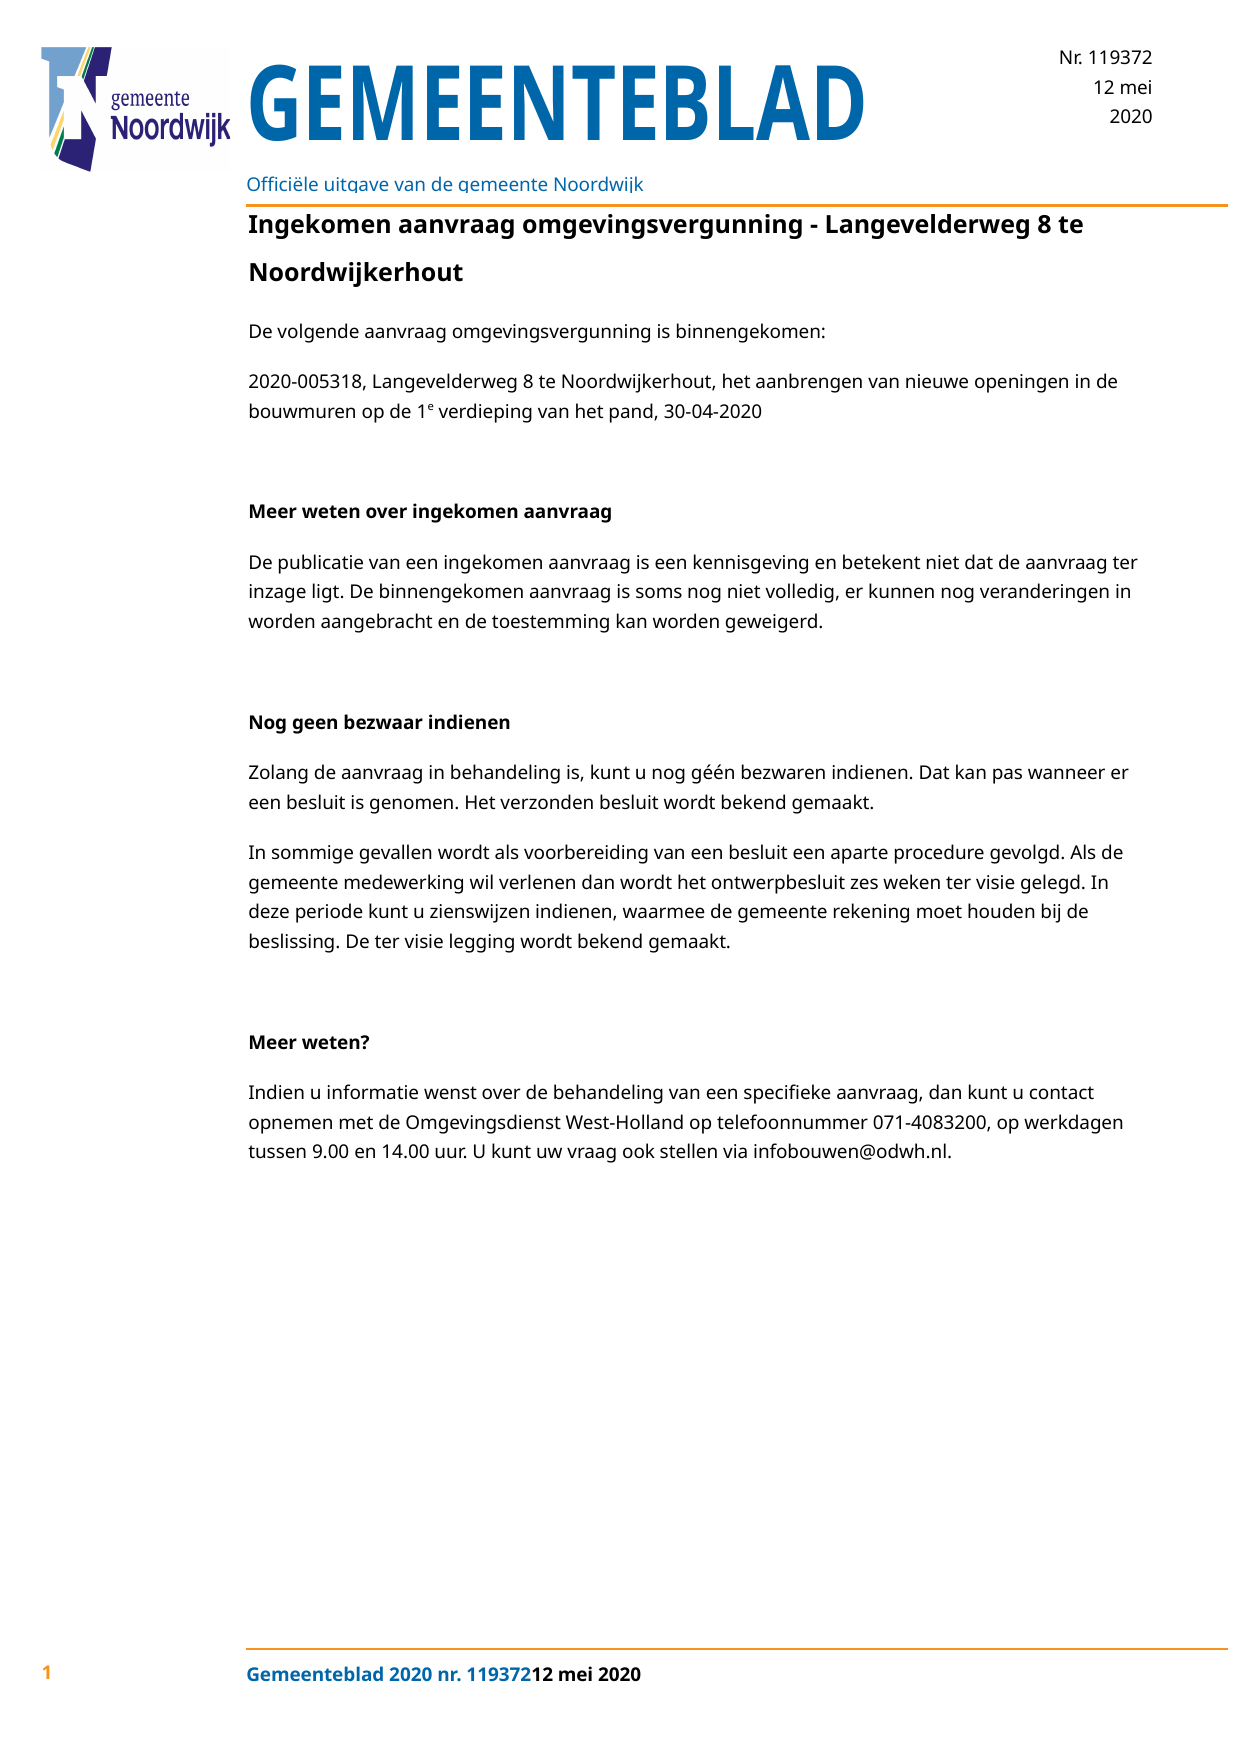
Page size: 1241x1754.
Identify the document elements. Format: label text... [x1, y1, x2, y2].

picture [41, 47, 231, 172]
text De volgende aanvraag omgevingsvergunning is binnengekomen: [248, 318, 1152, 344]
text Indien u informatie wenst over de behandeling van een specifieke aanvraag, dan kunt u contact opnemen met de Omgevingsdienst West-Holland op telefoonnummer 071-4083200, op werkdagen tussen 9.00 en 14.00 uur. U kunt uw vraag ook stellen via infobouwen@odwh.nl. [248, 1079, 1152, 1164]
text 2020-005318, Langevelderweg 8 te Noordwijkerhout, het aanbrengen van nieuwe openingen in de bouwmuren op de 1e verdieping van het pand, 30-04-2020 [248, 368, 1152, 424]
text Ingekomen aanvraag omgevingsvergunning - Langevelderweg 8 te Noordwijkerhout [248, 207, 1152, 288]
text In sommige gevallen wordt als voorbereiding van een besluit een aparte procedure gevolgd. Als de gemeente medewerking wil verlenen dan wordt het ontwerpbesluit zes weken ter visie gelegd. In deze periode kunt u zienswijzen indienen, waarmee de gemeente rekening moet houden bij de beslissing. De ter visie legging wordt bekend gemaakt. [248, 839, 1152, 954]
text Meer weten over ingekomen aanvraag [248, 499, 1152, 524]
text Meer weten? [248, 1029, 1152, 1055]
text Zolang de aanvraag in behandeling is, kunt u nog géén bezwaren indienen. Dat kan pas wanneer er een besluit is genomen. Het verzonden besluit wordt bekend gemaakt. [248, 759, 1152, 815]
text Nog geen bezwaar indienen [248, 709, 1152, 735]
text De publicatie van een ingekomen aanvraag is een kennisgeving en betekent niet dat de aanvraag ter inzage ligt. De binnengekomen aanvraag is soms nog niet volledig, er kunnen nog veranderingen in worden aangebracht en de toestemming kan worden geweigerd. [248, 549, 1152, 634]
